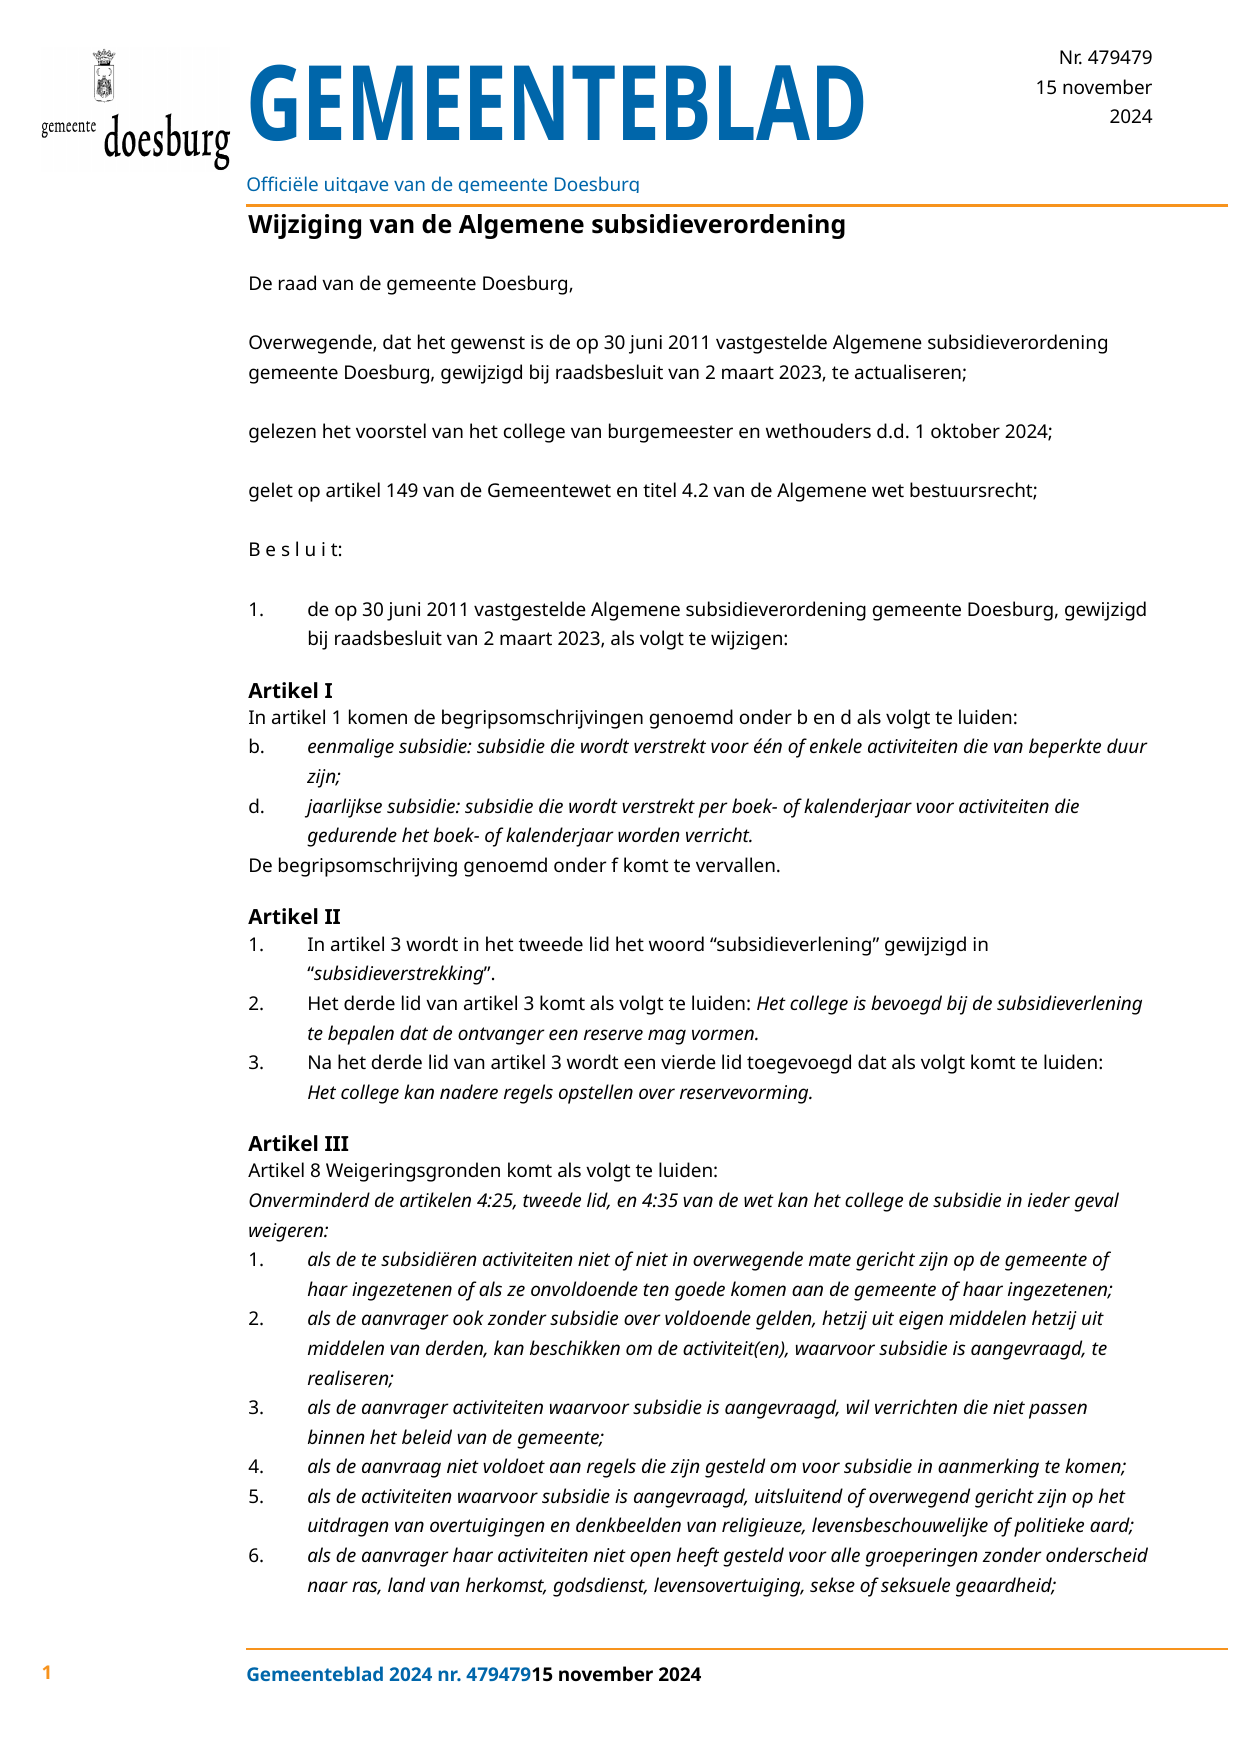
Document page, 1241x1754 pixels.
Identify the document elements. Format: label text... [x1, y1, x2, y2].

picture [41, 47, 231, 172]
text Artikel 8 Weigeringsgronden komt als volgt te luiden: [248, 1158, 1152, 1183]
text B e s l u i t: [248, 537, 1152, 562]
text Onverminderd de artikelen 4:25, tweede lid, en 4:35 van de wet kan het college de subsidie in ieder geval weigeren: [248, 1187, 1152, 1243]
list als de aanvrager activiteiten waarvoor subsidie is aangevraagd, wil verrichten die niet passen binnen het beleid van de gemeente; [248, 1394, 1152, 1450]
text Artikel I [248, 676, 1152, 704]
text Artikel III [248, 1129, 1152, 1158]
list jaarlijkse subsidie: subsidie die wordt verstrekt per boek- of kalenderjaar voor activiteiten die gedurende het boek- of kalenderjaar worden verricht. [248, 793, 1152, 848]
text gelezen het voorstel van het college van burgemeester en wethouders d.d. 1 oktober 2024; [248, 418, 1152, 444]
list In artikel 3 wordt in het tweede lid het woord “subsidieverlening” gewijzigd in “subsidieverstrekking”. [248, 931, 1152, 986]
text gelet op artikel 149 van de Gemeentewet en titel 4.2 van de Algemene wet bestuursrecht; [248, 477, 1152, 503]
list Het college kan nadere regels opstellen over reservevorming. [248, 1079, 1152, 1104]
text Overwegende, dat het gewenst is de op 30 juni 2011 vastgestelde Algemene subsidieverordening gemeente Doesburg, gewijzigd bij raadsbesluit van 2 maart 2023, te actualiseren; [248, 329, 1152, 385]
text In artikel 1 komen de begripsomschrijvingen genoemd onder b en d als volgt te luiden: [248, 704, 1152, 730]
list Na het derde lid van artikel 3 wordt een vierde lid toegevoegd dat als volgt komt te luiden: [248, 1049, 1152, 1075]
text De begripsomschrijving genoemd onder f komt te vervallen. [248, 852, 1152, 878]
text Artikel II [248, 902, 1152, 931]
list als de te subsidiëren activiteiten niet of niet in overwegende mate gericht zijn op de gemeente of haar ingezetenen of als ze onvoldoende ten goede komen aan de gemeente of haar ingezetenen; [248, 1246, 1152, 1302]
list als de activiteiten waarvoor subsidie is aangevraagd, uitsluitend of overwegend gericht zijn op het uitdragen van overtuigingen en denkbeelden van religieuze, levensbeschouwelijke of politieke aard; [248, 1483, 1152, 1538]
list Het derde lid van artikel 3 komt als volgt te luiden: Het college is bevoegd bij de subsidieverlening te bepalen dat de ontvanger een reserve mag vormen. [248, 990, 1152, 1045]
list de op 30 juni 2011 vastgestelde Algemene subsidieverordening gemeente Doesburg, gewijzigd bij raadsbesluit van 2 maart 2023, als volgt te wijzigen: [248, 596, 1152, 651]
text Wijziging van de Algemene subsidieverordening [248, 207, 1152, 241]
list als de aanvraag niet voldoet aan regels die zijn gesteld om voor subsidie in aanmerking te komen; [248, 1453, 1152, 1479]
list als de aanvrager haar activiteiten niet open heeft gesteld voor alle groeperingen zonder onderscheid naar ras, land van herkomst, godsdienst, levensovertuiging, sekse of seksuele geaardheid; [248, 1542, 1152, 1598]
list eenmalige subsidie: subsidie die wordt verstrekt voor één of enkele activiteiten die van beperkte duur zijn; [248, 734, 1152, 789]
text De raad van de gemeente Doesburg, [248, 270, 1152, 296]
list als de aanvrager ook zonder subsidie over voldoende gelden, hetzij uit eigen middelen hetzij uit middelen van derden, kan beschikken om de activiteit(en), waarvoor subsidie is aangevraagd, te realiseren; [248, 1306, 1152, 1391]
